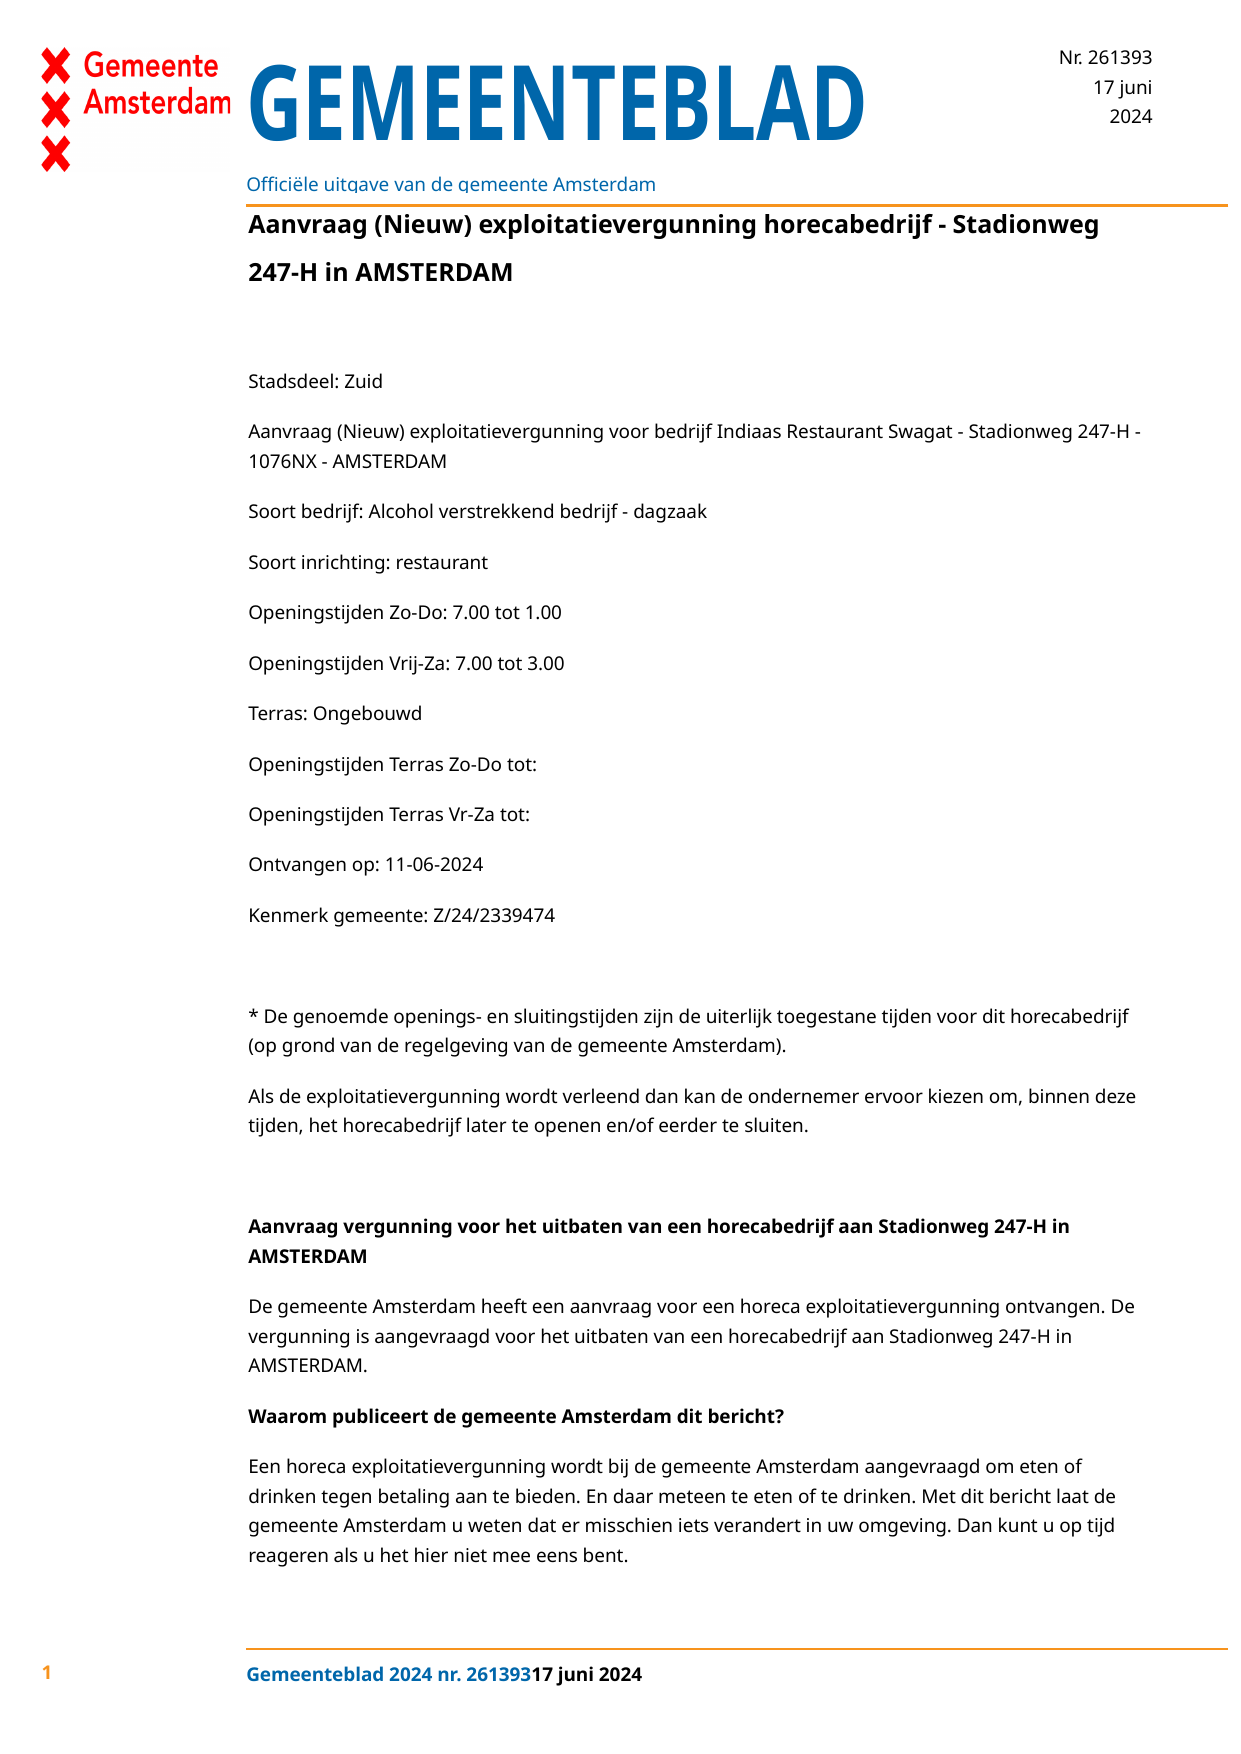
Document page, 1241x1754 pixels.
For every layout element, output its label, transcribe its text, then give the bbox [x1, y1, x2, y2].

text Openingstijden Terras Zo-Do tot: [248, 751, 1152, 777]
text Soort bedrijf: Alcohol verstrekkend bedrijf - dagzaak [248, 499, 1152, 524]
text Openingstijden Terras Vr-Za tot: [248, 801, 1152, 827]
text Ontvangen op: 11-06-2024 [248, 852, 1152, 877]
text De gemeente Amsterdam heeft een aanvraag voor een horeca exploitatievergunning ontvangen. De vergunning is aangevraagd voor het uitbaten van een horecabedrijf aan Stadionweg 247-H in AMSTERDAM. [248, 1293, 1152, 1378]
text Als de exploitatievergunning wordt verleend dan kan de ondernemer ervoor kiezen om, binnen deze tijden, het horecabedrijf later te openen en/of eerder te sluiten. [248, 1083, 1152, 1138]
text Waarom publiceert de gemeente Amsterdam dit bericht? [248, 1403, 1152, 1429]
text Aanvraag (Nieuw) exploitatievergunning voor bedrijf Indiaas Restaurant Swagat - Stadionweg 247-H - 1076NX - AMSTERDAM [248, 419, 1152, 474]
text Openingstijden Zo-Do: 7.00 tot 1.00 [248, 599, 1152, 625]
text Kenmerk gemeente: Z/24/2339474 [248, 902, 1152, 928]
text Soort inrichting: restaurant [248, 549, 1152, 575]
text Stadsdeel: Zuid [248, 368, 1152, 394]
text Openingstijden Vrij-Za: 7.00 tot 3.00 [248, 650, 1152, 676]
text Een horeca exploitatievergunning wordt bij de gemeente Amsterdam aangevraagd om eten of drinken tegen betaling aan te bieden. En daar meteen te eten of te drinken. Met dit bericht laat de gemeente Amsterdam u weten dat er misschien iets verandert in uw omgeving. Dan kunt u op tijd reageren als u het hier niet mee eens bent. [248, 1453, 1152, 1568]
text Aanvraag (Nieuw) exploitatievergunning horecabedrijf - Stadionweg 247-H in AMSTERDAM [248, 207, 1152, 288]
text Terras: Ongebouwd [248, 700, 1152, 726]
text * De genoemde openings- en sluitingstijden zijn de uiterlijk toegestane tijden voor dit horecabedrijf (op grond van de regelgeving van de gemeente Amsterdam). [248, 1003, 1152, 1058]
picture [41, 47, 231, 172]
text Aanvraag vergunning voor het uitbaten van een horecabedrijf aan Stadionweg 247-H in AMSTERDAM [248, 1213, 1152, 1269]
